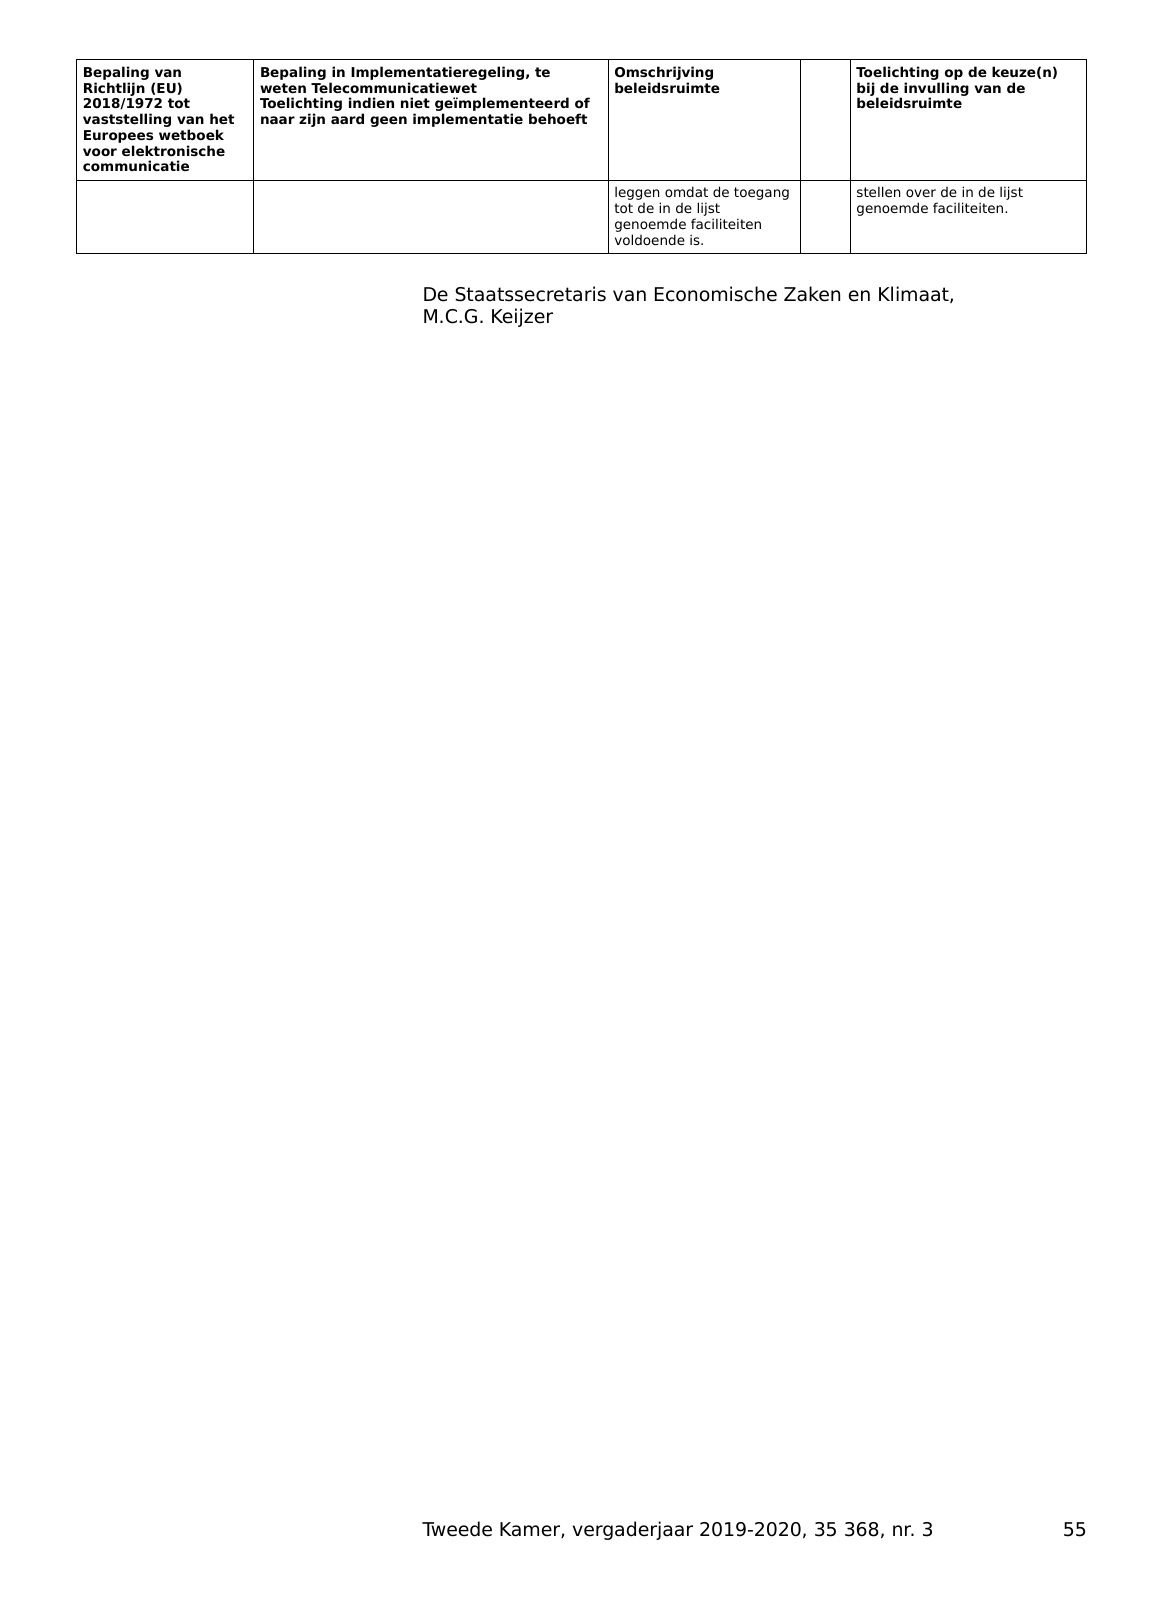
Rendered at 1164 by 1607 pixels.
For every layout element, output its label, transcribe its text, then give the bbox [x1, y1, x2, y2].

table_header Bepaling in Implementatieregeling, te weten Telecommunicatiewet Toelichting indien niet geïmplementeerd of naar zijn aard geen implementatie behoeft [254, 60, 608, 179]
text De Staatssecretaris van Economische Zaken en Klimaat, M.C.G. Keijzer [422, 284, 1087, 328]
table_header Toelichting op de keuze(n) bij de invulling van de beleidsruimte [851, 60, 1086, 179]
table_header [801, 60, 850, 179]
table_cell stellen over de in de lijst genoemde faciliteiten. [851, 181, 1086, 253]
table_cell [801, 181, 850, 253]
table_header Bepaling van Richtlijn (EU) 2018/1972 tot vaststelling van het Europees wetboek voor elektronische communicatie [77, 60, 253, 179]
table_cell [77, 181, 253, 253]
table_cell [254, 181, 608, 253]
table_cell leggen omdat de toegang tot de in de lijst genoemde faciliteiten voldoende is. [609, 181, 800, 253]
table_header Omschrijving beleidsruimte [609, 60, 800, 179]
